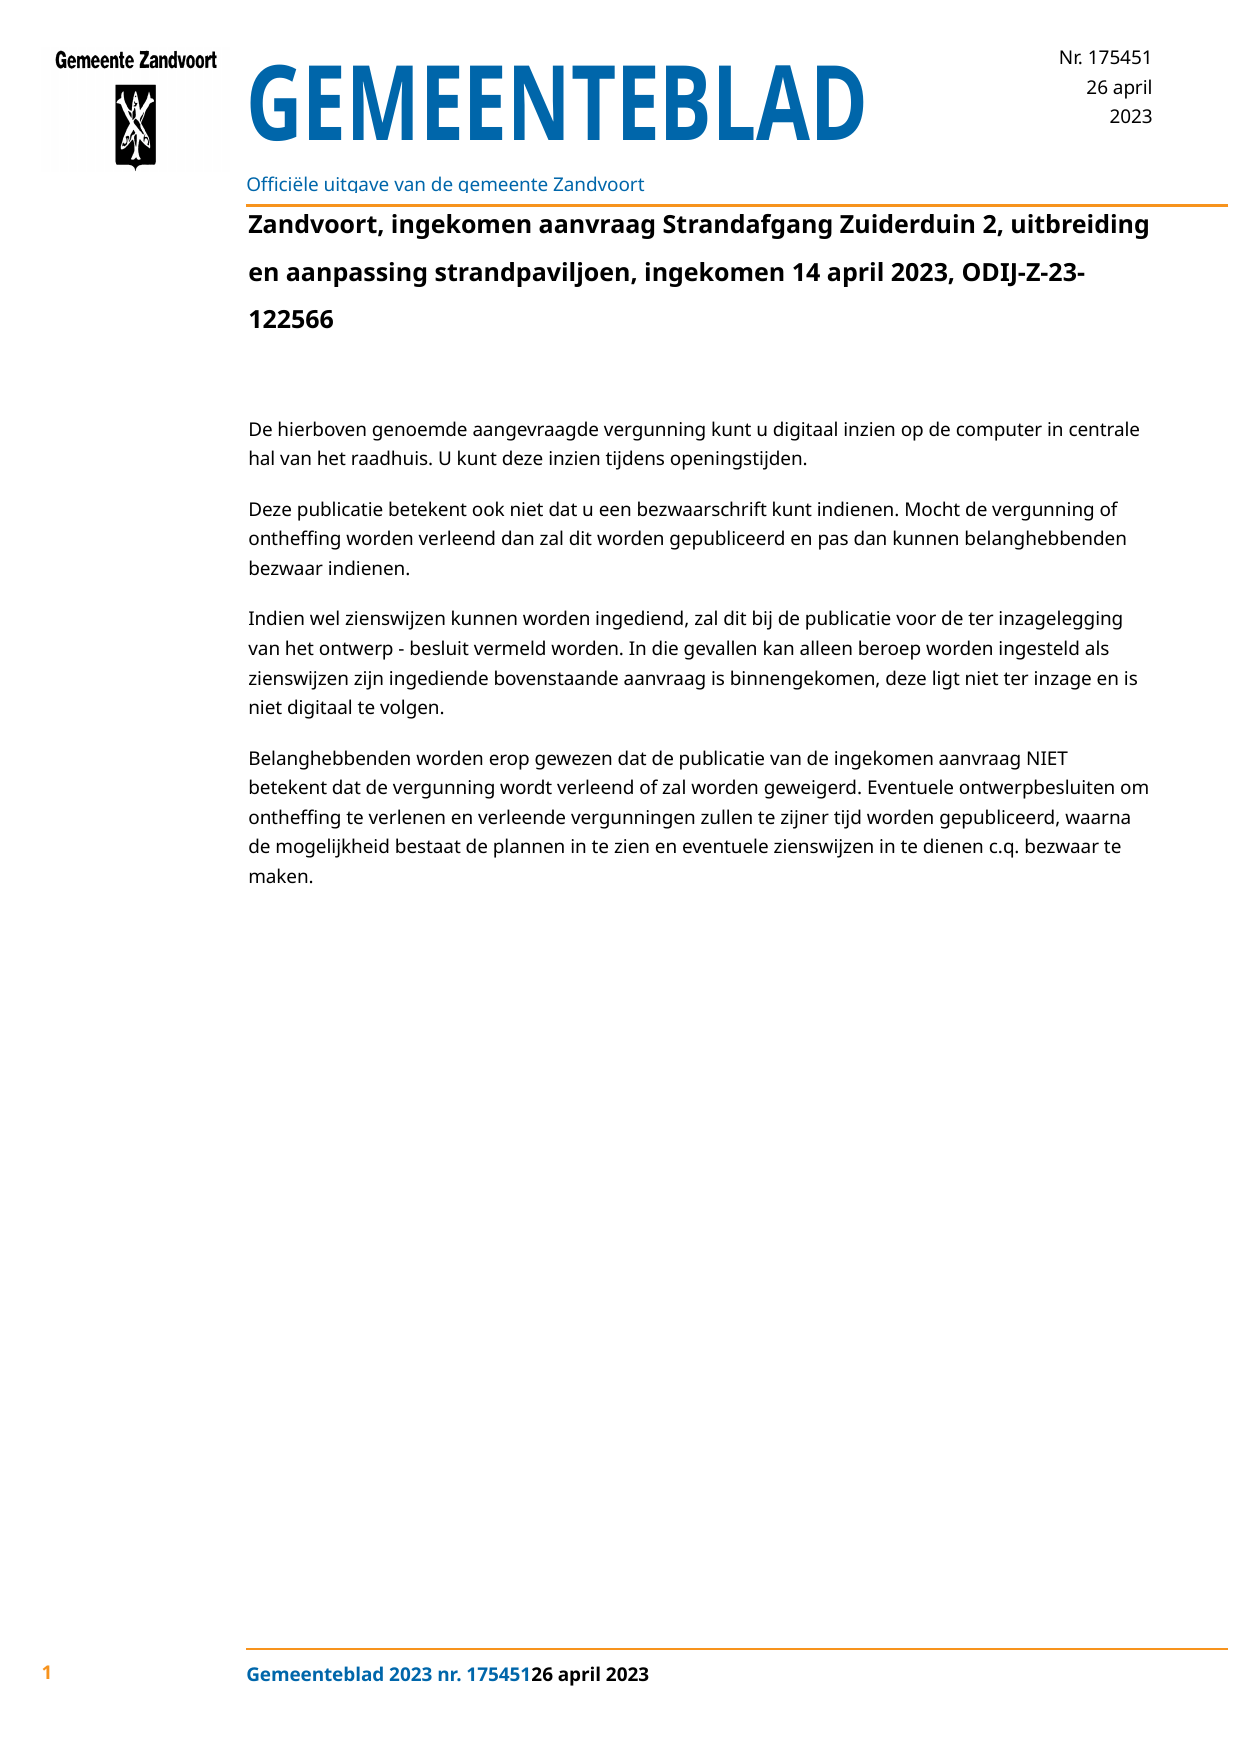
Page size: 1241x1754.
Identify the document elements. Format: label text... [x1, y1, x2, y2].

text Indien wel zienswijzen kunnen worden ingediend, zal dit bij de publicatie voor de ter inzagelegging van het ontwerp - besluit vermeld worden. In die gevallen kan alleen beroep worden ingesteld als zienswijzen zijn ingediende bovenstaande aanvraag is binnengekomen, deze ligt niet ter inzage en is niet digitaal te volgen. [248, 606, 1152, 720]
picture [41, 47, 231, 172]
text Zandvoort, ingekomen aanvraag Strandafgang Zuiderduin 2, uitbreiding en aanpassing strandpaviljoen, ingekomen 14 april 2023, ODIJ-Z-23-122566 [248, 207, 1152, 336]
text Deze publicatie betekent ook niet dat u een bezwaarschrift kunt indienen. Mocht de vergunning of ontheffing worden verleend dan zal dit worden gepubliceerd en pas dan kunnen belanghebbenden bezwaar indienen. [248, 496, 1152, 581]
text Belanghebbenden worden erop gewezen dat de publicatie van de ingekomen aanvraag NIET betekent dat de vergunning wordt verleend of zal worden geweigerd. Eventuele ontwerpbesluiten om ontheffing te verlenen en verleende vergunningen zullen te zijner tijd worden gepubliceerd, waarna de mogelijkheid bestaat de plannen in te zien en eventuele zienswijzen in te dienen c.q. bezwaar te maken. [248, 745, 1152, 889]
text De hierboven genoemde aangevraagde vergunning kunt u digitaal inzien op de computer in centrale hal van het raadhuis. U kunt deze inzien tijdens openingstijden. [248, 416, 1152, 471]
